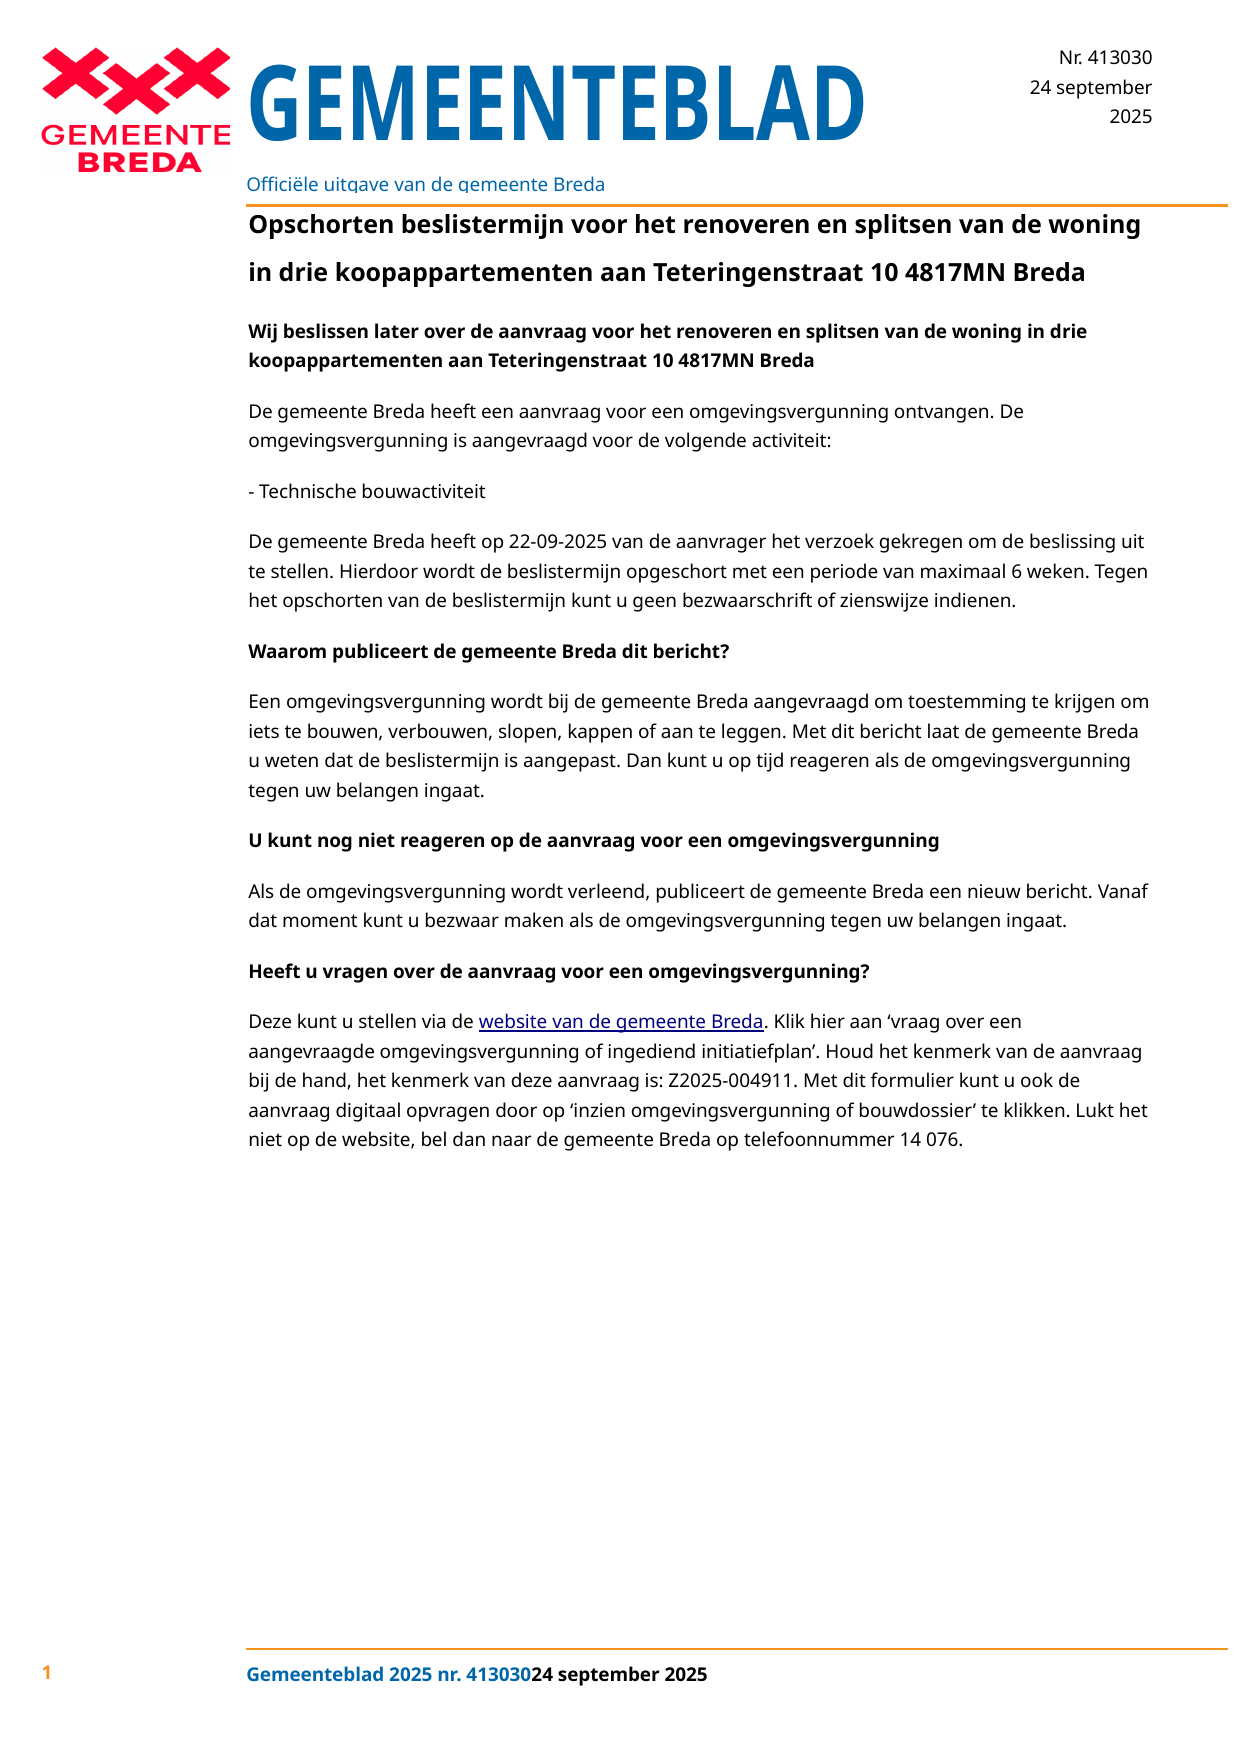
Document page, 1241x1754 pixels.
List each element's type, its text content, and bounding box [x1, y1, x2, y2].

text Heeft u vragen over de aanvraag voor een omgevingsvergunning? [248, 958, 1152, 984]
text Wij beslissen later over de aanvraag voor het renoveren en splitsen van de woning in drie koopappartementen aan Teteringenstraat 10 4817MN Breda [248, 318, 1152, 373]
text - Technische bouwactiviteit [248, 478, 1152, 504]
text Opschorten beslistermijn voor het renoveren en splitsen van de woning in drie koopappartementen aan Teteringenstraat 10 4817MN Breda [248, 207, 1152, 288]
text Deze kunt u stellen via de website van de gemeente Breda. Klik hier aan ‘vraag over een aangevraagde omgevingsvergunning of ingediend initiatiefplan’. Houd het kenmerk van de aanvraag bij de hand, het kenmerk van deze aanvraag is: Z2025-004911. Met dit formulier kunt u ook de aanvraag digitaal opvragen door op ‘inzien omgevingsvergunning of bouwdossier’ te klikken. Lukt het niet op de website, bel dan naar de gemeente Breda op telefoonnummer 14 076. [248, 1008, 1152, 1152]
text U kunt nog niet reageren op de aanvraag voor een omgevingsvergunning [248, 827, 1152, 853]
text Waarom publiceert de gemeente Breda dit bericht? [248, 638, 1152, 664]
picture [41, 47, 231, 172]
text De gemeente Breda heeft een aanvraag voor een omgevingsvergunning ontvangen. De omgevingsvergunning is aangevraagd voor de volgende activiteit: [248, 398, 1152, 453]
text Als de omgevingsvergunning wordt verleend, publiceert de gemeente Breda een nieuw bericht. Vanaf dat moment kunt u bezwaar maken als de omgevingsvergunning tegen uw belangen ingaat. [248, 878, 1152, 933]
text Een omgevingsvergunning wordt bij de gemeente Breda aangevraagd om toestemming te krijgen om iets te bouwen, verbouwen, slopen, kappen of aan te leggen. Met dit bericht laat de gemeente Breda u weten dat de beslistermijn is aangepast. Dan kunt u op tijd reageren als de omgevingsvergunning tegen uw belangen ingaat. [248, 688, 1152, 803]
text De gemeente Breda heeft op 22-09-2025 van de aanvrager het verzoek gekregen om de beslissing uit te stellen. Hierdoor wordt de beslistermijn opgeschort met een periode van maximaal 6 weken. Tegen het opschorten van de beslistermijn kunt u geen bezwaarschrift of zienswijze indienen. [248, 528, 1152, 613]
